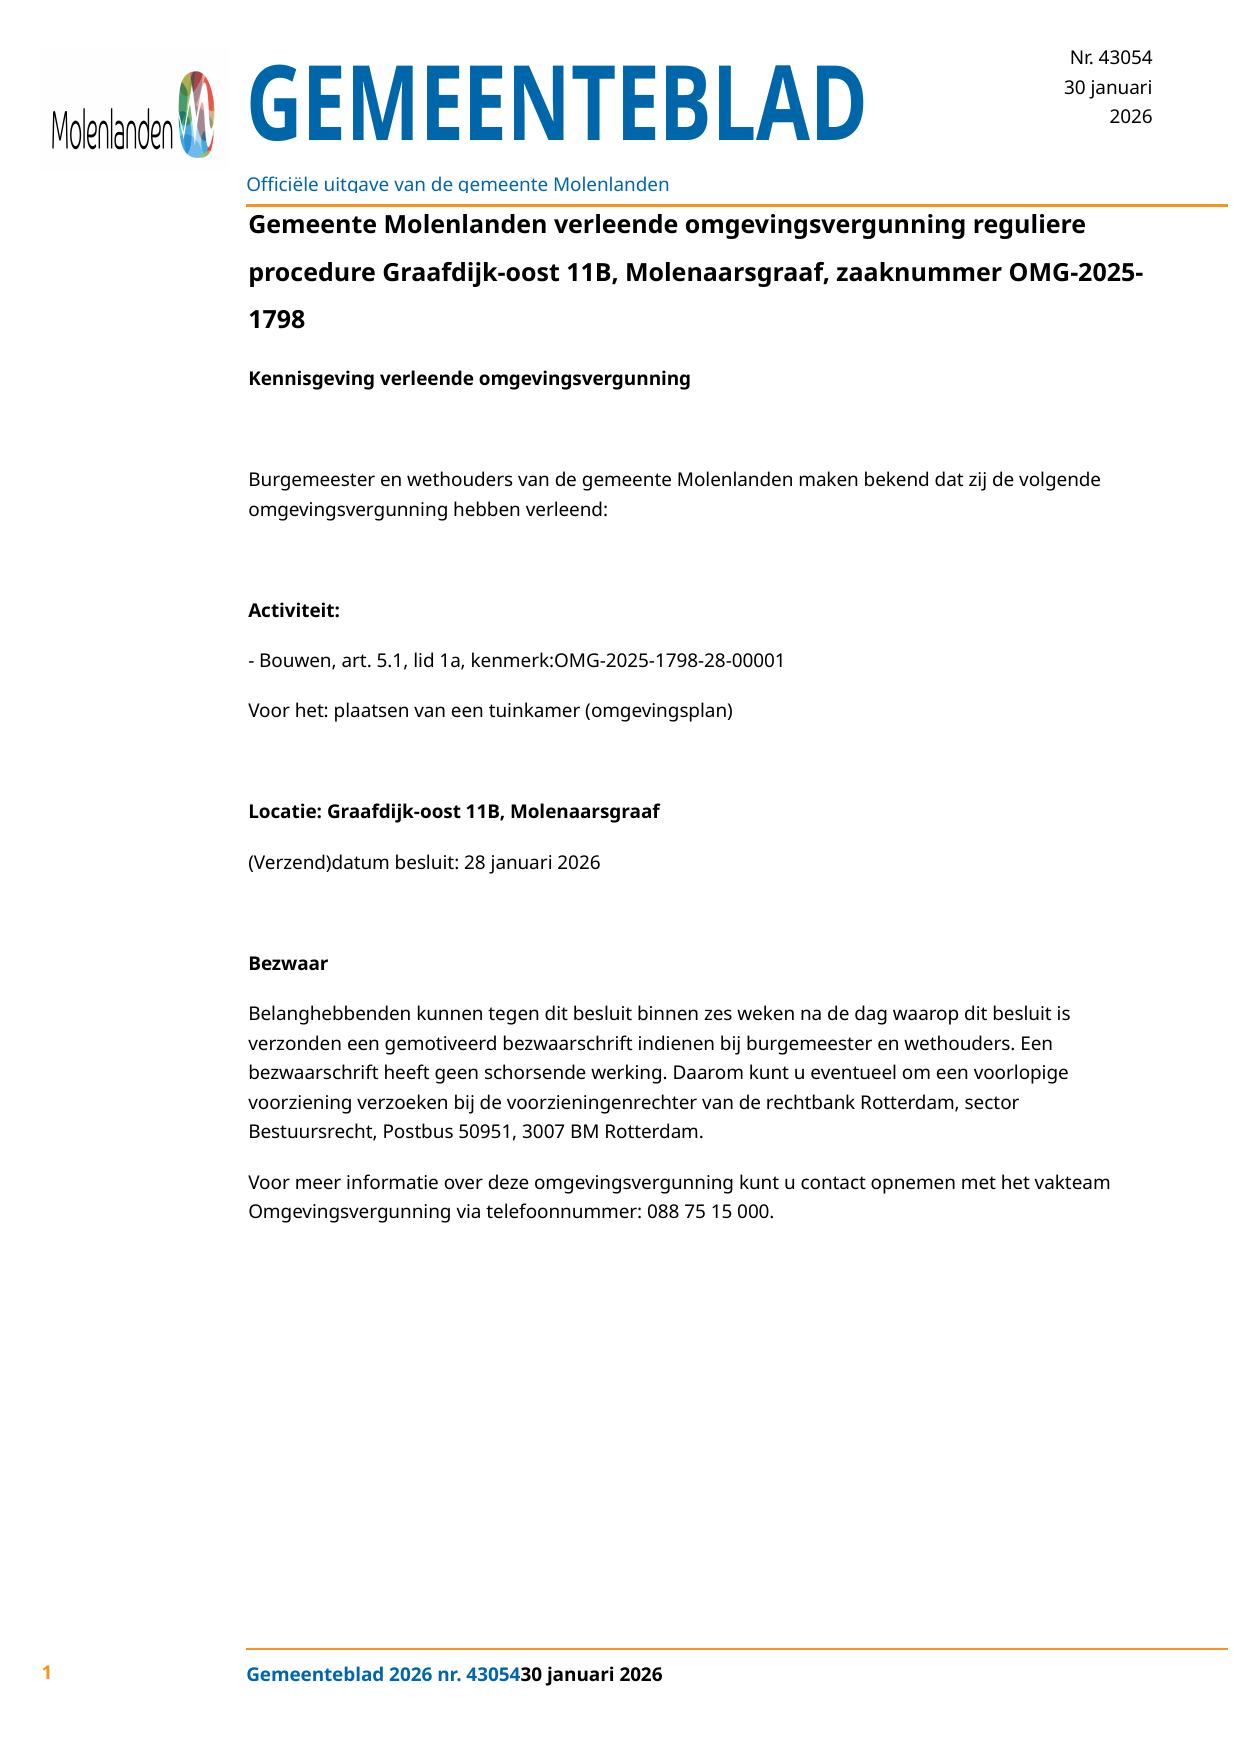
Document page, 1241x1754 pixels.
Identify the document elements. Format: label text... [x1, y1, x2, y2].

picture [41, 47, 231, 172]
text Activiteit: [248, 597, 1152, 622]
text Voor het: plaatsen van een tuinkamer (omgevingsplan) [248, 698, 1152, 723]
text Belanghebbenden kunnen tegen dit besluit binnen zes weken na de dag waarop dit besluit is verzonden een gemotiveerd bezwaarschrift indienen bij burgemeester en wethouders. Een bezwaarschrift heeft geen schorsende werking. Daarom kunt u eventueel om een voorlopige voorziening verzoeken bij de voorzieningenrechter van de rechtbank Rotterdam, sector Bestuursrecht, Postbus 50951, 3007 BM Rotterdam. [248, 1000, 1152, 1144]
text Bezwaar [248, 950, 1152, 975]
text Kennisgeving verleende omgevingsvergunning [248, 366, 1152, 391]
text Gemeente Molenlanden verleende omgevingsvergunning reguliere procedure Graafdijk-oost 11B, Molenaarsgraaf, zaaknummer OMG-2025-1798 [248, 207, 1152, 336]
text Locatie: Graafdijk-oost 11B, Molenaarsgraaf [248, 798, 1152, 824]
text - Bouwen, art. 5.1, lid 1a, kenmerk:OMG-2025-1798-28-00001 [248, 647, 1152, 673]
text (Verzend)datum besluit: 28 januari 2026 [248, 849, 1152, 874]
text Voor meer informatie over deze omgevingsvergunning kunt u contact opnemen met het vakteam Omgevingsvergunning via telefoonnummer: 088 75 15 000. [248, 1169, 1152, 1224]
text Burgemeester en wethouders van de gemeente Molenlanden maken bekend dat zij de volgende omgevingsvergunning hebben verleend: [248, 466, 1152, 522]
